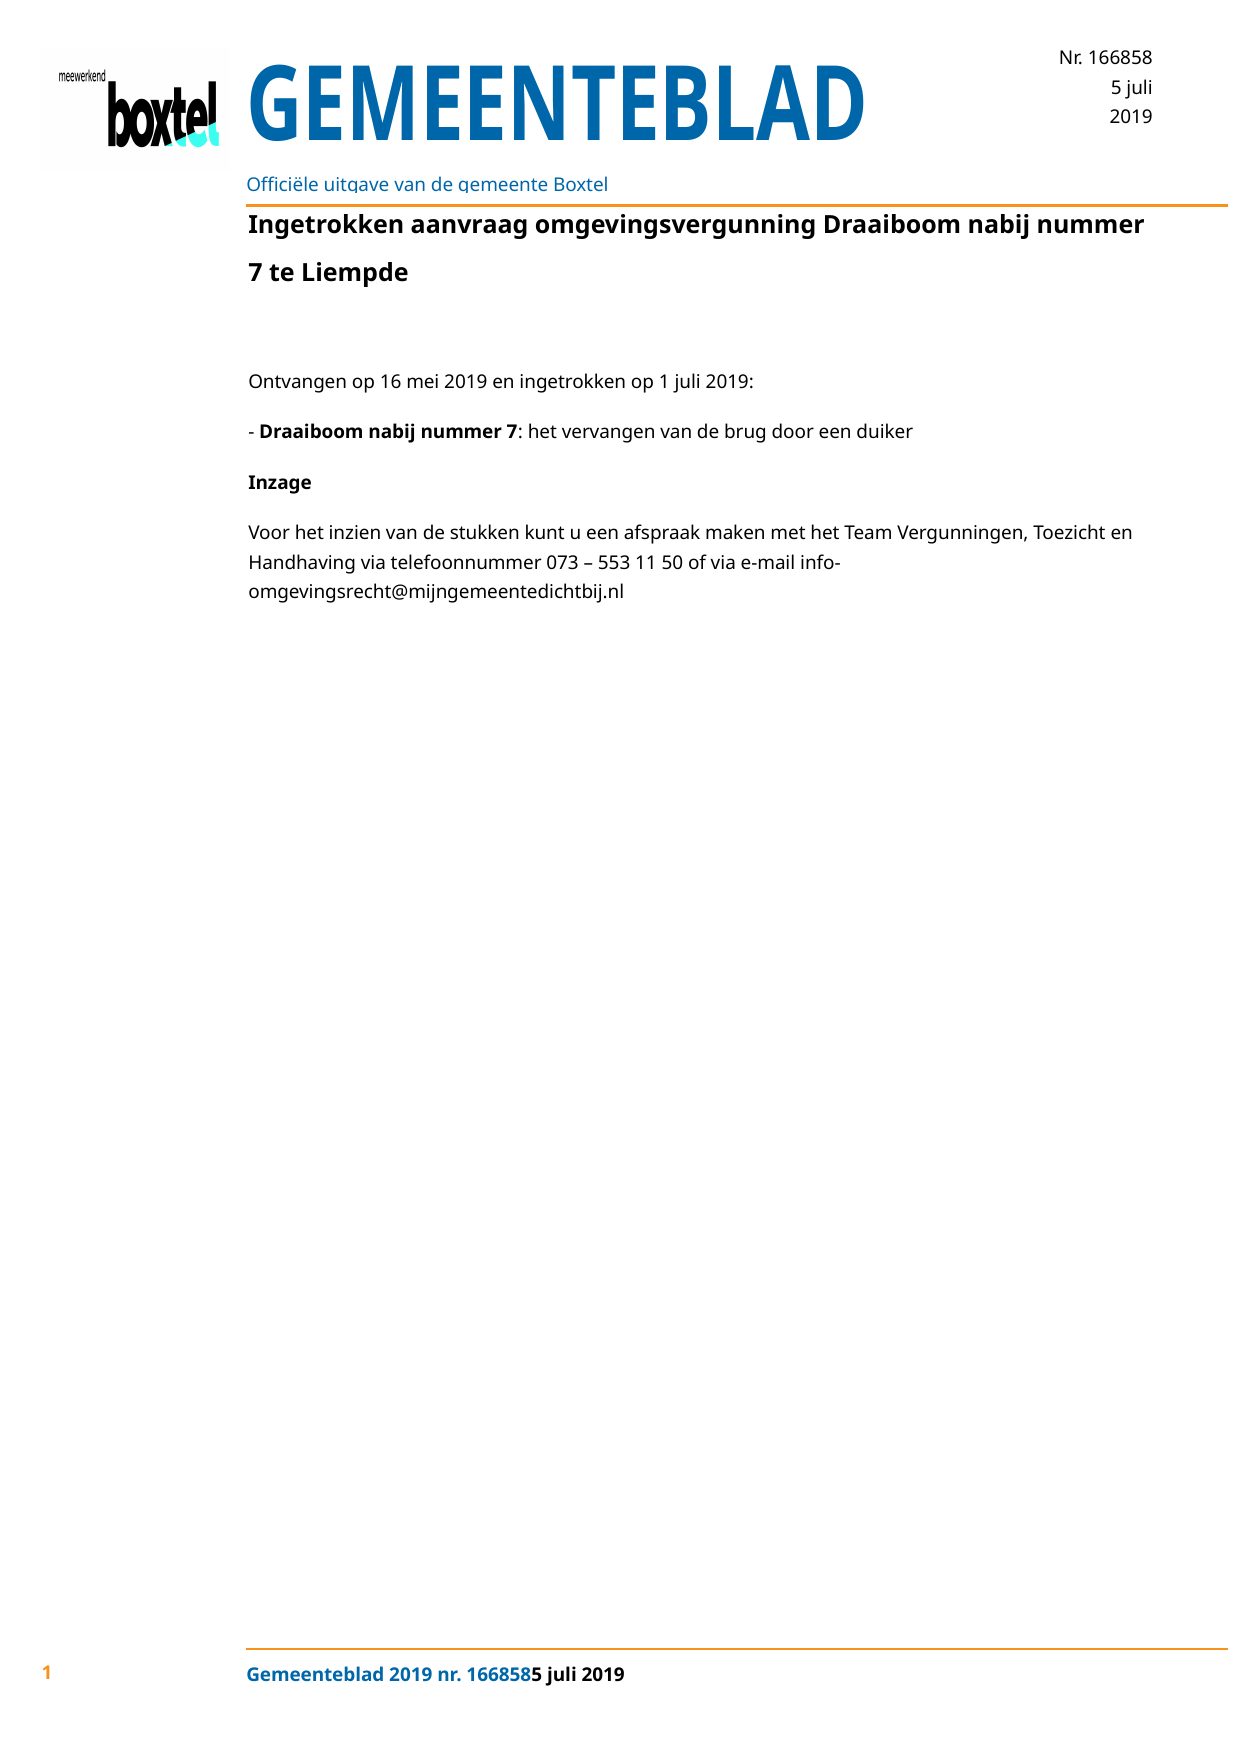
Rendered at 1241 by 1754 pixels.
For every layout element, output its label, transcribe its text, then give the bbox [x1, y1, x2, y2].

text Inzage [248, 469, 1152, 495]
picture [41, 47, 231, 172]
text Ontvangen op 16 mei 2019 en ingetrokken op 1 juli 2019: [248, 368, 1152, 394]
text Ingetrokken aanvraag omgevingsvergunning Draaiboom nabij nummer 7 te Liempde [248, 207, 1152, 288]
text - Draaiboom nabij nummer 7: het vervangen van de brug door een duiker [248, 419, 1152, 444]
text Voor het inzien van de stukken kunt u een afspraak maken met het Team Vergunningen, Toezicht en Handhaving via telefoonnummer 073 – 553 11 50 of via e-mail info-omgevingsrecht@mijngemeentedichtbij.nl [248, 519, 1152, 604]
